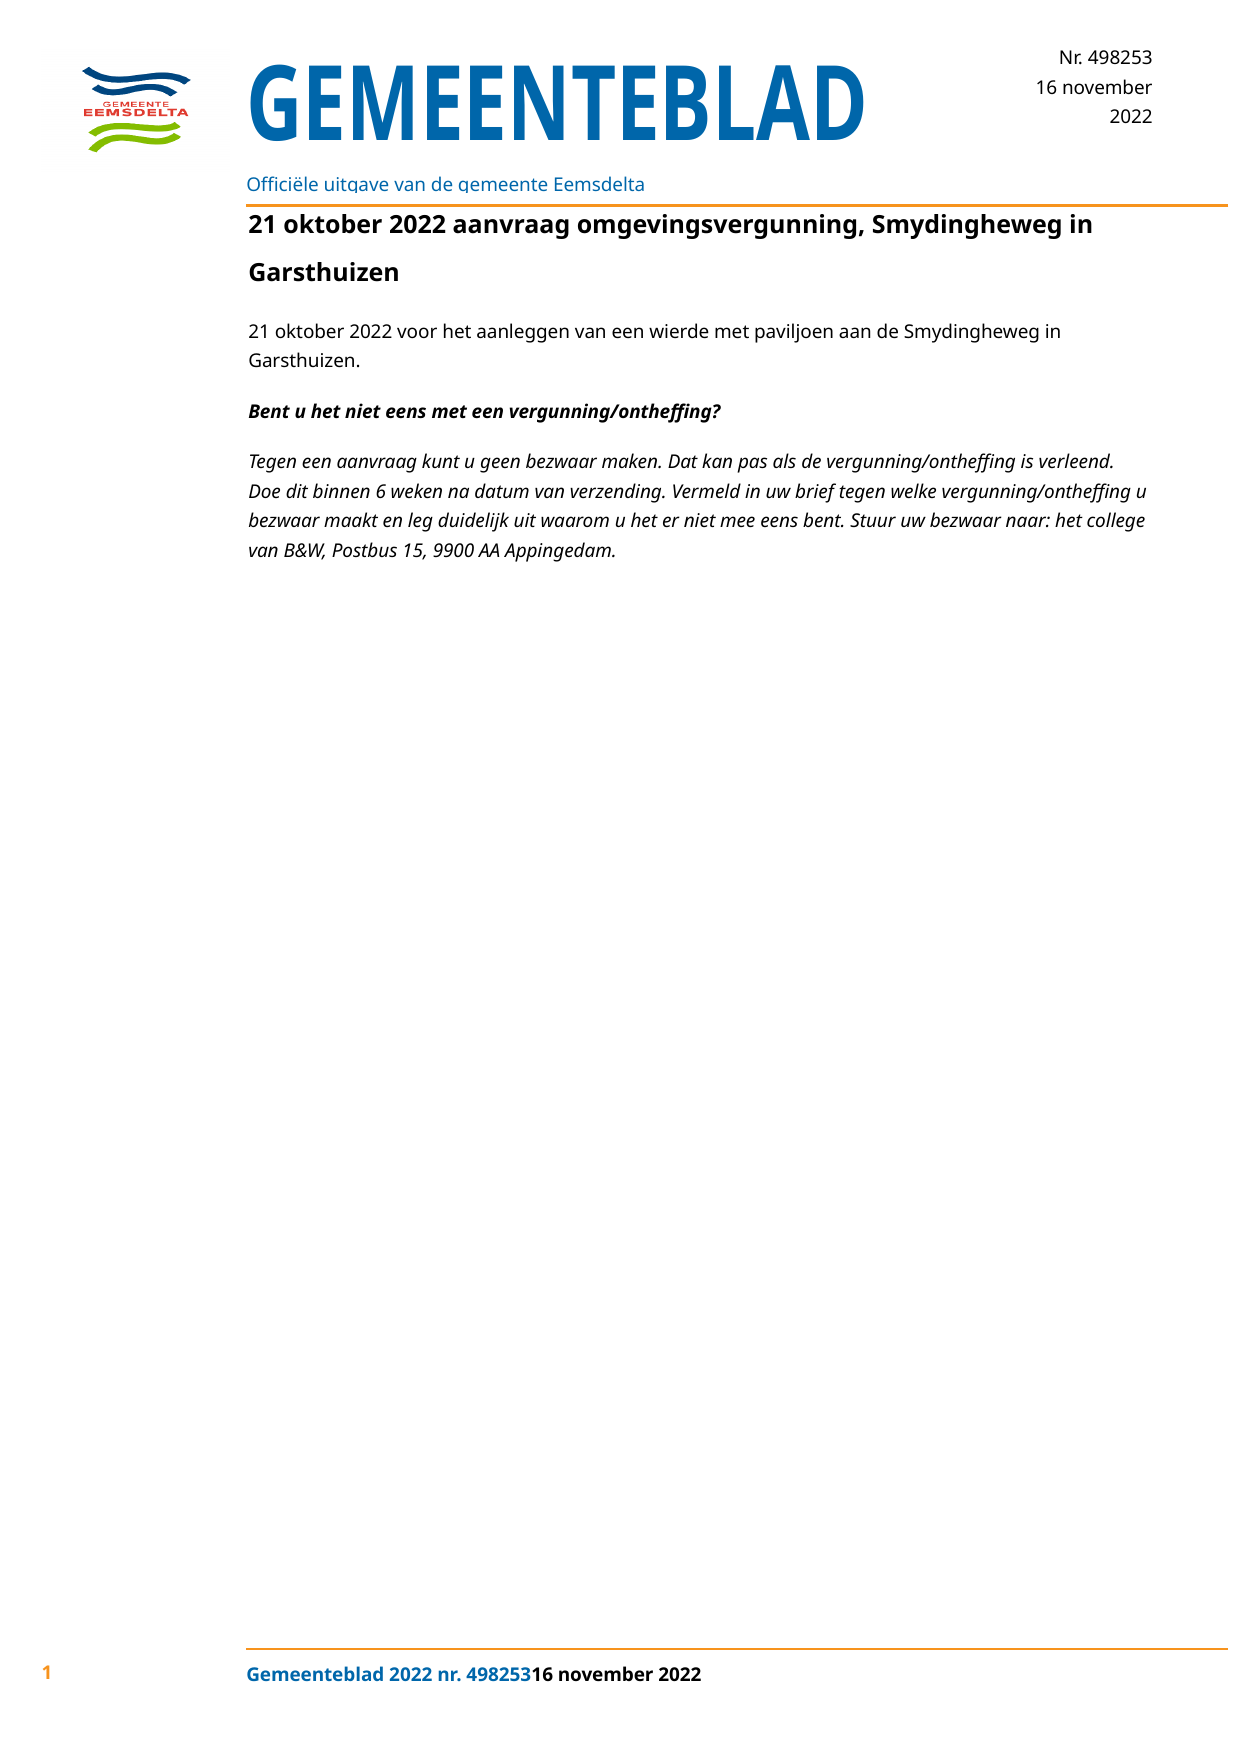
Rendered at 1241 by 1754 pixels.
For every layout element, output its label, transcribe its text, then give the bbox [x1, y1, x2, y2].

text 21 oktober 2022 aanvraag omgevingsvergunning, Smydingheweg in Garsthuizen [248, 207, 1152, 288]
text 21 oktober 2022 voor het aanleggen van een wierde met paviljoen aan de Smydingheweg in Garsthuizen. [248, 318, 1152, 373]
text Bent u het niet eens met een vergunning/ontheffing? [248, 398, 1152, 424]
picture [41, 47, 231, 172]
text Tegen een aanvraag kunt u geen bezwaar maken. Dat kan pas als de vergunning/ontheffing is verleend. Doe dit binnen 6 weken na datum van verzending. Vermeld in uw brief tegen welke vergunning/ontheffing u bezwaar maakt en leg duidelijk uit waarom u het er niet mee eens bent. Stuur uw bezwaar naar: het college van B&W, Postbus 15, 9900 AA Appingedam. [248, 448, 1152, 563]
